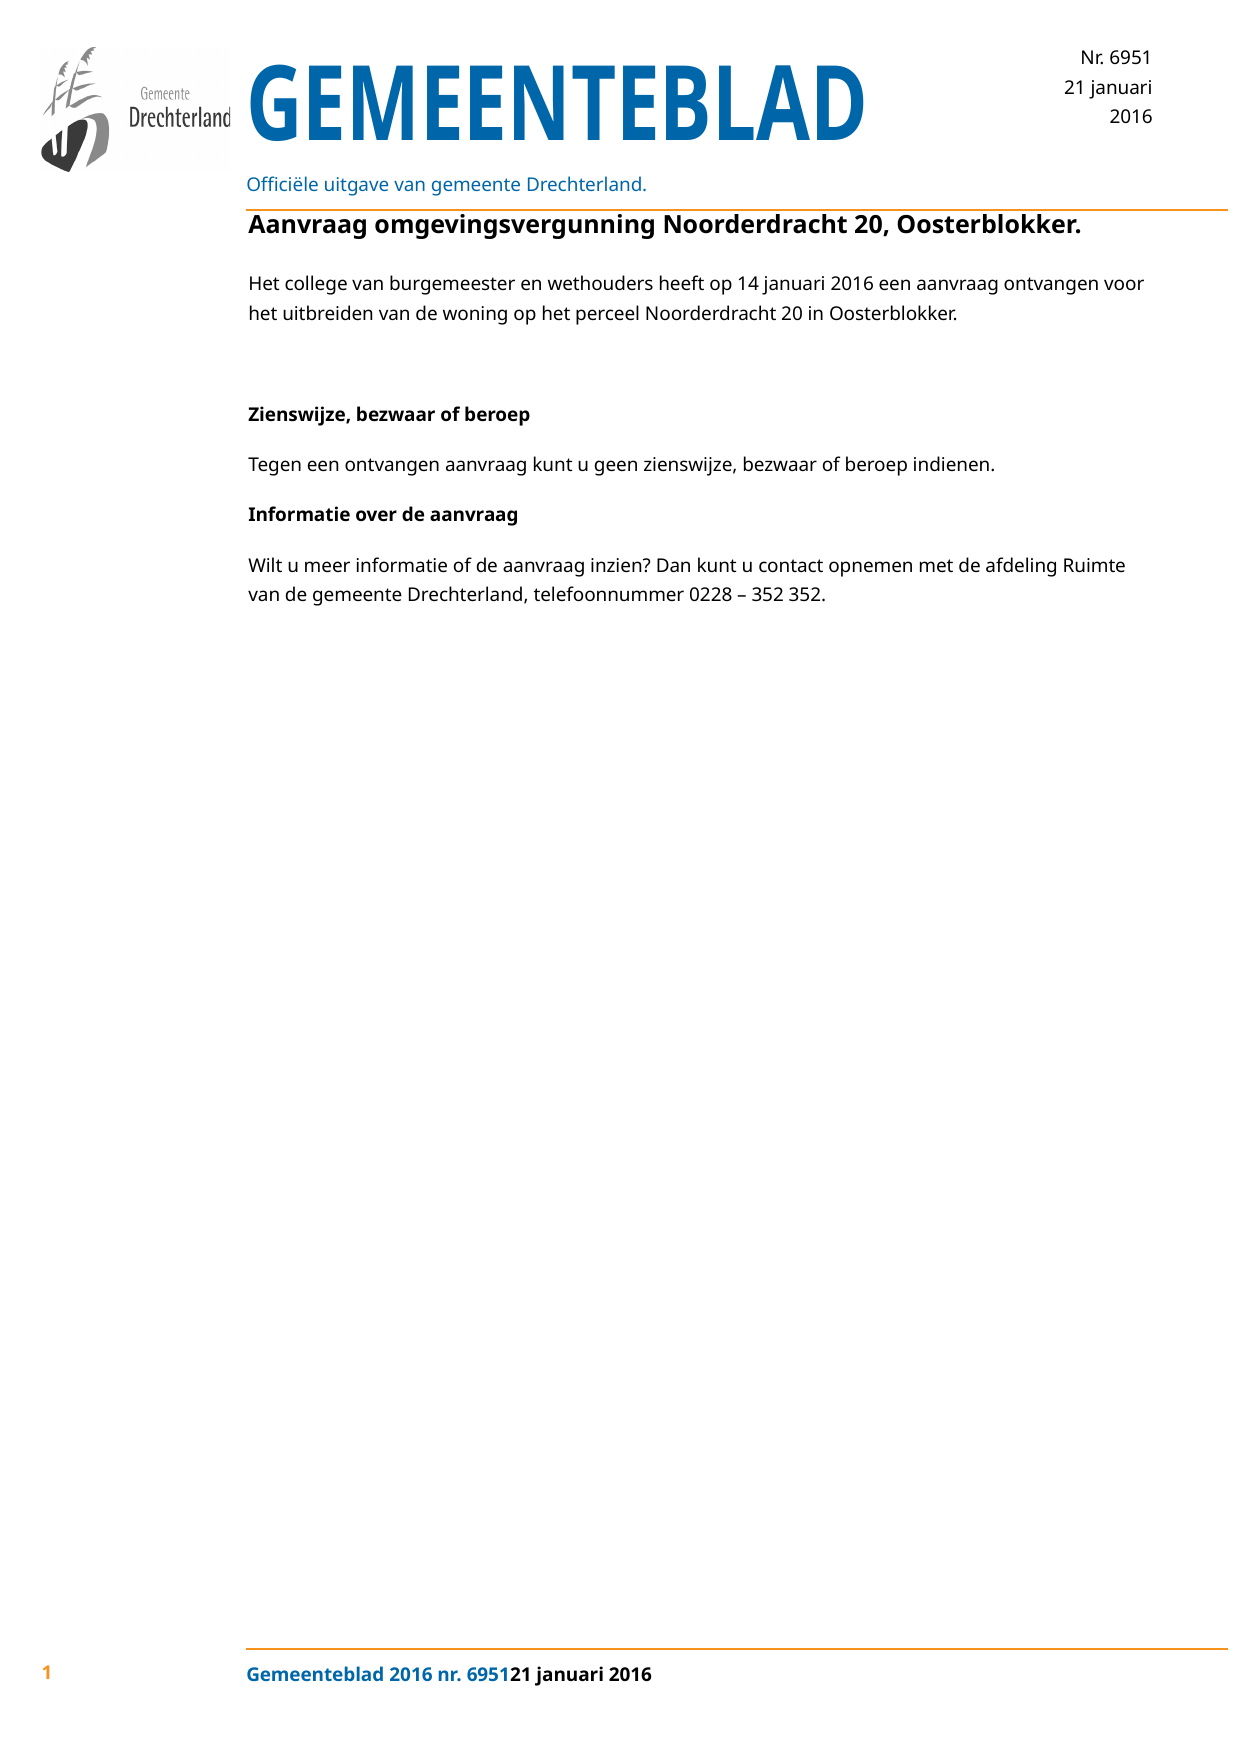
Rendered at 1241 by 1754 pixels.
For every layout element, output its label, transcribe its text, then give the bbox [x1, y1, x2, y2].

text Informatie over de aanvraag [248, 502, 1152, 527]
text Tegen een ontvangen aanvraag kunt u geen zienswijze, bezwaar of beroep indienen. [248, 451, 1152, 477]
picture [41, 47, 231, 172]
text Zienswijze, bezwaar of beroep [248, 401, 1152, 426]
text Het college van burgemeester en wethouders heeft op 14 januari 2016 een aanvraag ontvangen voor het uitbreiden van de woning op het perceel Noorderdracht 20 in Oosterblokker. [248, 270, 1152, 326]
text Aanvraag omgevingsvergunning Noorderdracht 20, Oosterblokker. [248, 211, 1152, 241]
text Wilt u meer informatie of de aanvraag inzien? Dan kunt u contact opnemen met de afdeling Ruimte van de gemeente Drechterland, telefoonnummer 0228 – 352 352. [248, 552, 1152, 607]
